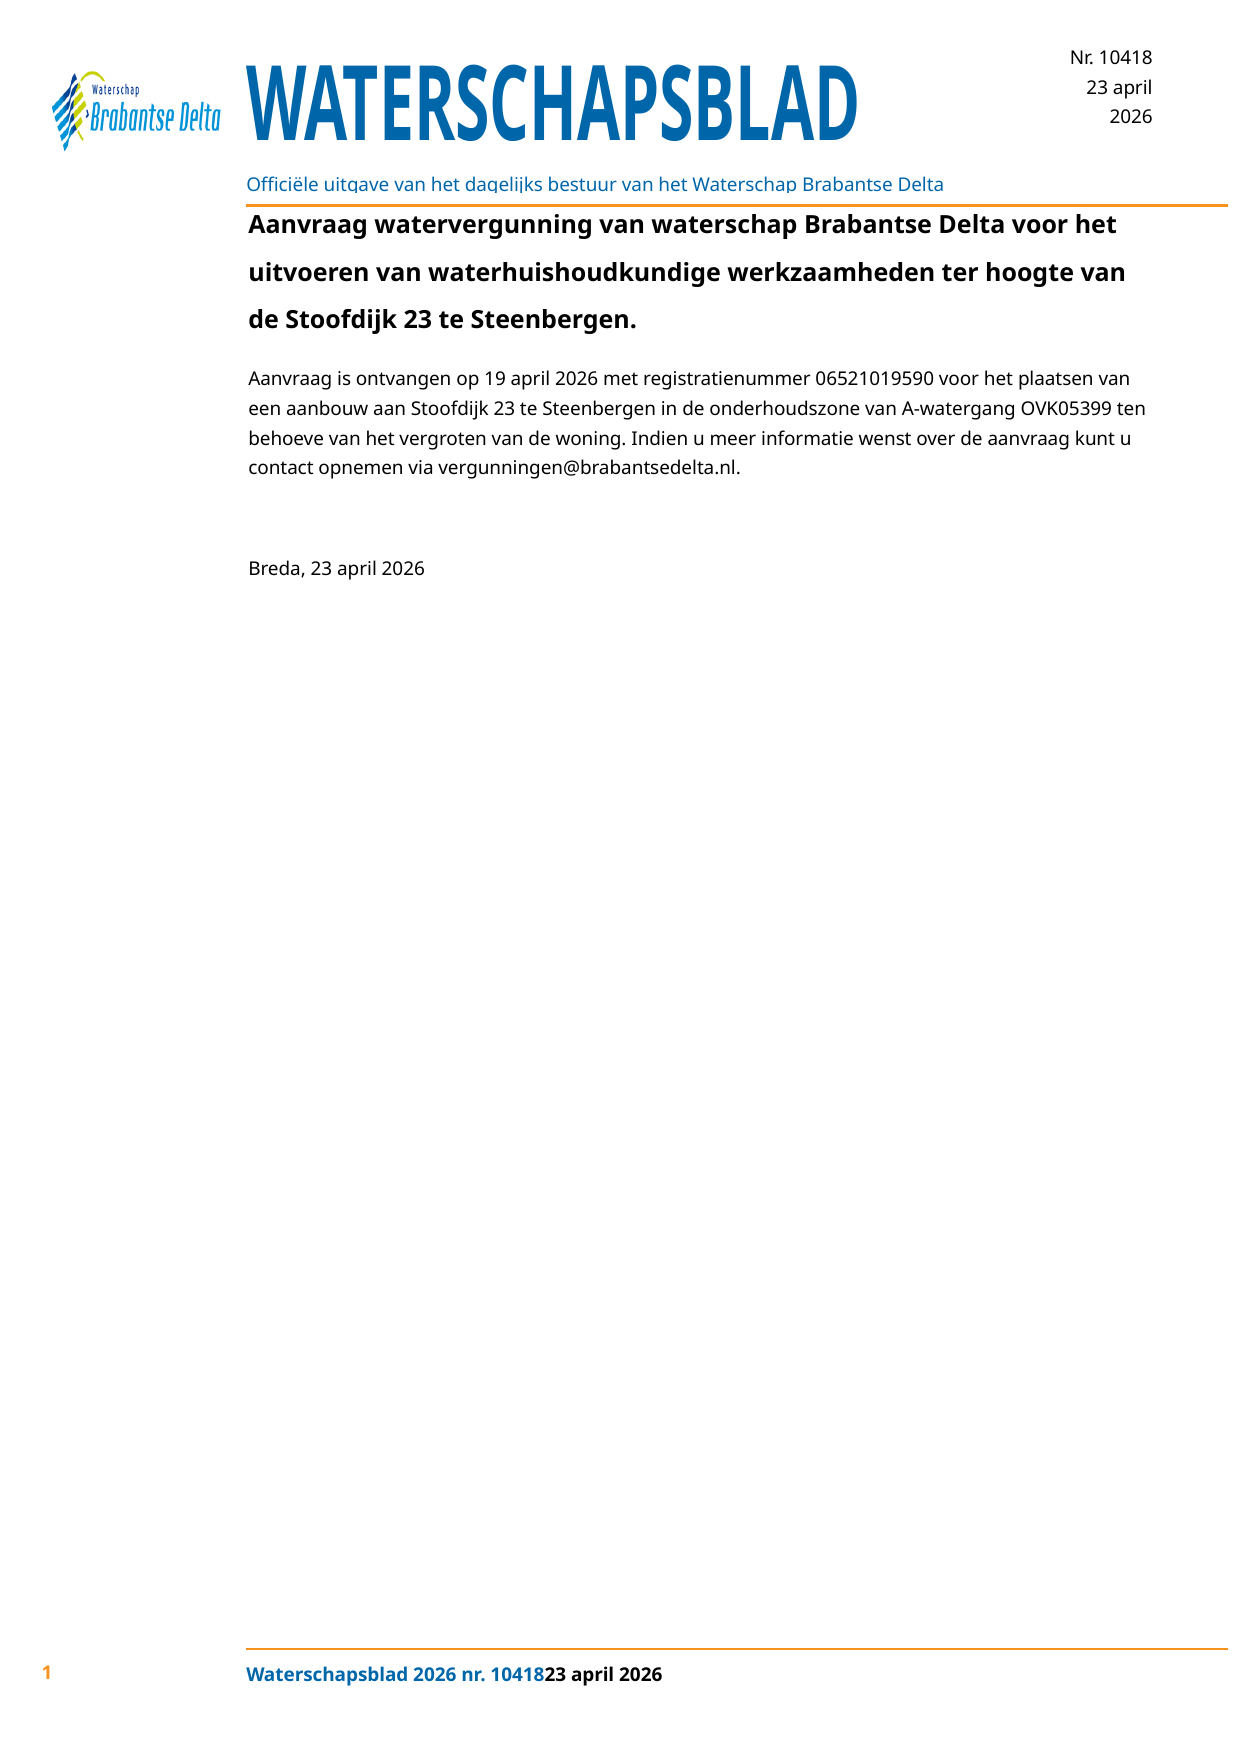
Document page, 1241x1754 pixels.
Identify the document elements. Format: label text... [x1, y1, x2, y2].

picture [41, 47, 231, 172]
text Aanvraag watervergunning van waterschap Brabantse Delta voor het uitvoeren van waterhuishoudkundige werkzaamheden ter hoogte van de Stoofdijk 23 te Steenbergen. [248, 207, 1152, 336]
text Aanvraag is ontvangen op 19 april 2026 met registratienummer 06521019590 voor het plaatsen van een aanbouw aan Stoofdijk 23 te Steenbergen in de onderhoudszone van A-watergang OVK05399 ten behoeve van het vergroten van de woning. Indien u meer informatie wenst over de aanvraag kunt u contact opnemen via vergunningen@brabantsedelta.nl. [248, 366, 1152, 480]
text Breda, 23 april 2026 [248, 555, 1152, 581]
